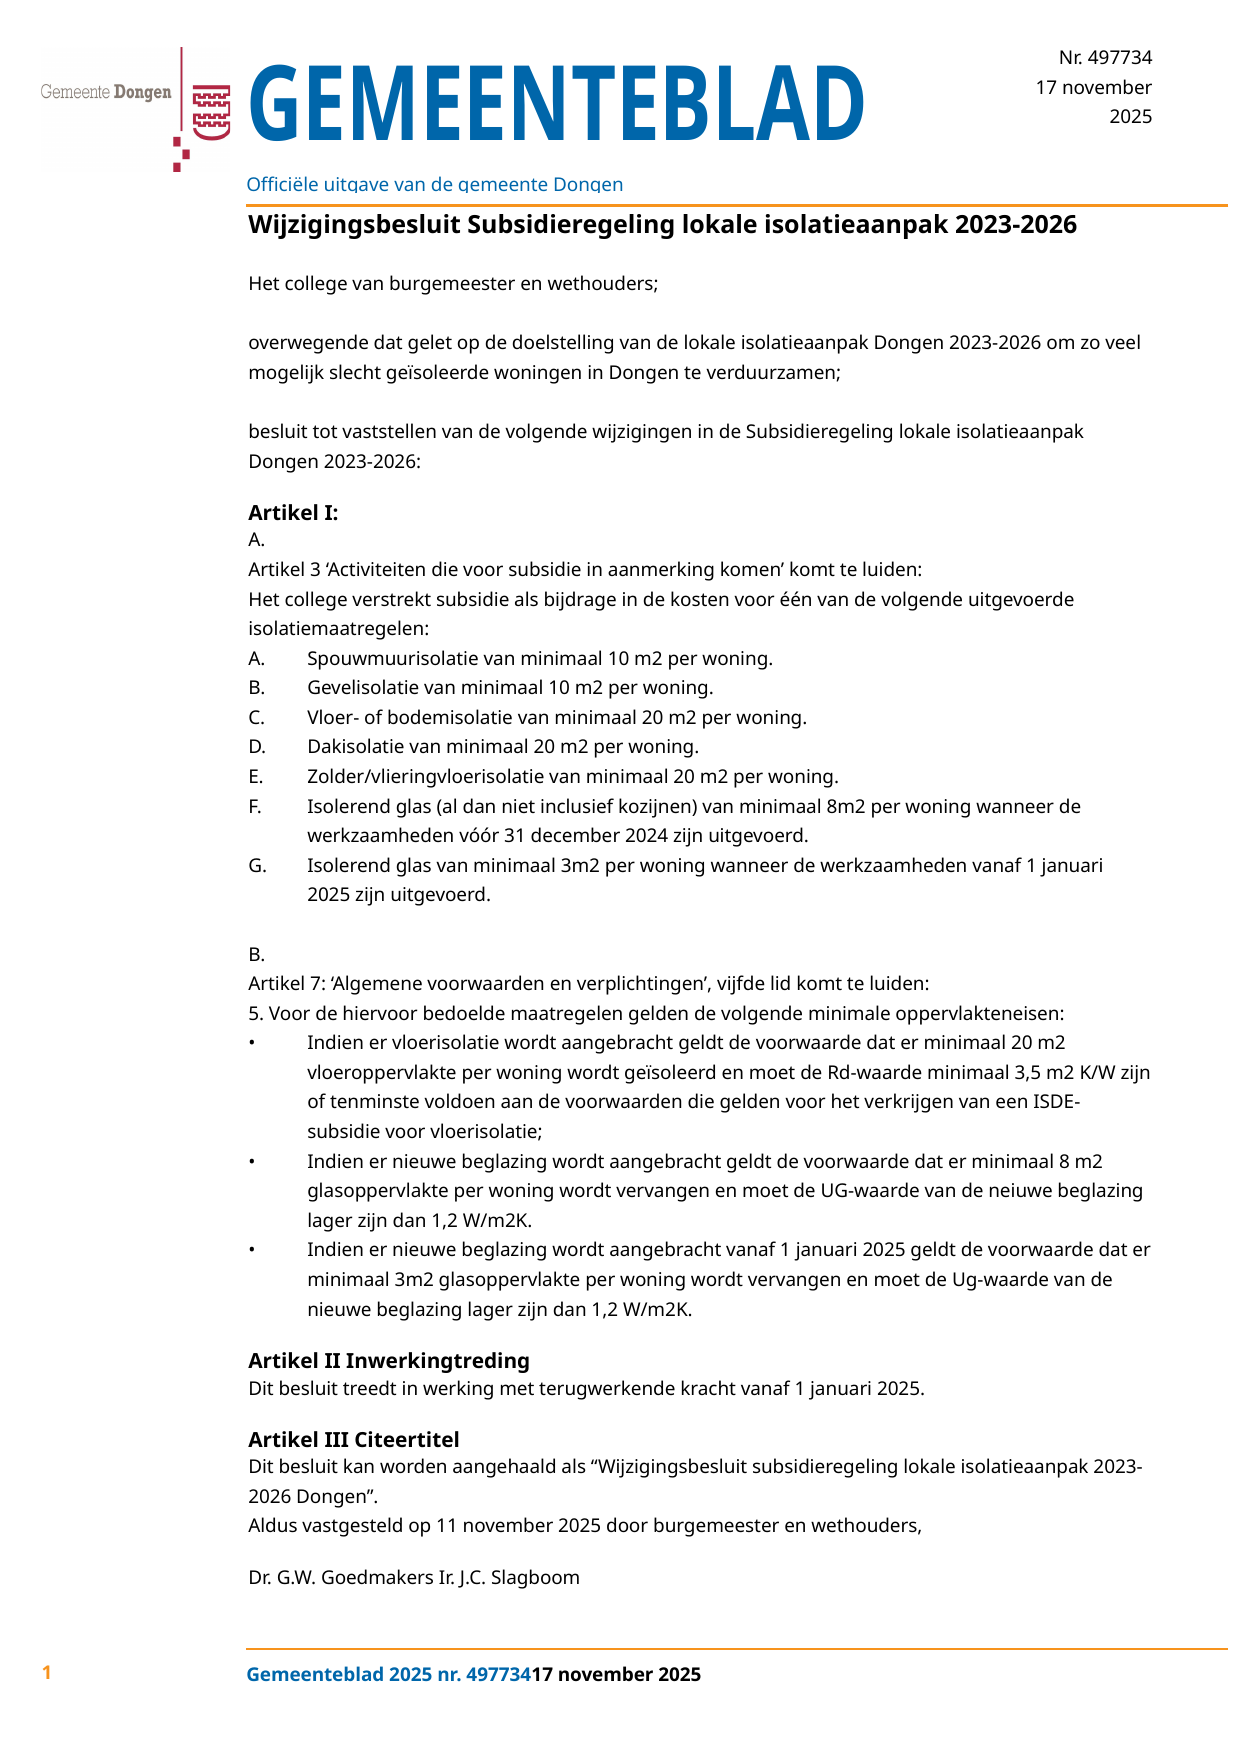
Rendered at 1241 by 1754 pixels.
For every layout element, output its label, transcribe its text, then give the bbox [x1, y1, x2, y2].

text B. [248, 941, 1152, 967]
text Artikel III Citeertitel [248, 1425, 1152, 1453]
text Het college verstrekt subsidie als bijdrage in de kosten voor één van de volgende uitgevoerde isolatiemaatregelen: [248, 586, 1152, 641]
list Isolerend glas (al dan niet inclusief kozijnen) van minimaal 8m2 per woning wanneer de werkzaamheden vóór 31 december 2024 zijn uitgevoerd. [248, 793, 1152, 848]
text overwegende dat gelet op de doelstelling van de lokale isolatieaanpak Dongen 2023-2026 om zo veel mogelijk slecht geïsoleerde woningen in Dongen te verduurzamen; [248, 329, 1152, 385]
text Artikel 7: ‘Algemene voorwaarden en verplichtingen’, vijfde lid komt te luiden: [248, 970, 1152, 996]
text Dit besluit treedt in werking met terugwerkende kracht vanaf 1 januari 2025. [248, 1375, 1152, 1400]
text Dr. G.W. Goedmakers Ir. J.C. Slagboom [248, 1564, 1152, 1590]
text Artikel 3 ‘Activiteiten die voor subsidie in aanmerking komen’ komt te luiden: [248, 556, 1152, 582]
text A. [248, 527, 1152, 552]
list Zolder/vlieringvloerisolatie van minimaal 20 m2 per woning. [248, 763, 1152, 789]
text Dit besluit kan worden aangehaald als “Wijzigingsbesluit subsidieregeling lokale isolatieaanpak 2023-2026 Dongen”. [248, 1453, 1152, 1509]
text Artikel II Inwerkingtreding [248, 1346, 1152, 1375]
text Aldus vastgesteld op 11 november 2025 door burgemeester en wethouders, [248, 1513, 1152, 1538]
list Indien er nieuwe beglazing wordt aangebracht vanaf 1 januari 2025 geldt de voorwaarde dat er minimaal 3m2 glasoppervlakte per woning wordt vervangen en moet de Ug-waarde van de nieuwe beglazing lager zijn dan 1,2 W/m2K. [248, 1237, 1152, 1322]
list Dakisolatie van minimaal 20 m2 per woning. [248, 734, 1152, 759]
list Isolerend glas van minimaal 3m2 per woning wanneer de werkzaamheden vanaf 1 januari 2025 zijn uitgevoerd. [248, 852, 1152, 907]
text besluit tot vaststellen van de volgende wijzigingen in de Subsidieregeling lokale isolatieaanpak Dongen 2023-2026: [248, 418, 1152, 473]
text Het college van burgemeester en wethouders; [248, 270, 1152, 296]
list Indien er nieuwe beglazing wordt aangebracht geldt de voorwaarde dat er minimaal 8 m2 glasoppervlakte per woning wordt vervangen en moet de UG-waarde van de neiuwe beglazing lager zijn dan 1,2 W/m2K. [248, 1148, 1152, 1233]
text Artikel I: [248, 498, 1152, 527]
text Wijzigingsbesluit Subsidieregeling lokale isolatieaanpak 2023-2026 [248, 207, 1152, 241]
list Vloer- of bodemisolatie van minimaal 20 m2 per woning. [248, 704, 1152, 730]
picture [41, 47, 231, 172]
list Indien er vloerisolatie wordt aangebracht geldt de voorwaarde dat er minimaal 20 m2 vloeroppervlakte per woning wordt geïsoleerd en moet de Rd-waarde minimaal 3,5 m2 K/W zijn of tenminste voldoen aan de voorwaarden die gelden voor het verkrijgen van een ISDE-subsidie voor vloerisolatie; [248, 1029, 1152, 1144]
list Gevelisolatie van minimaal 10 m2 per woning. [248, 674, 1152, 700]
text 5. Voor de hiervoor bedoelde maatregelen gelden de volgende minimale oppervlakteneisen: [248, 1000, 1152, 1026]
list Spouwmuurisolatie van minimaal 10 m2 per woning. [248, 645, 1152, 671]
